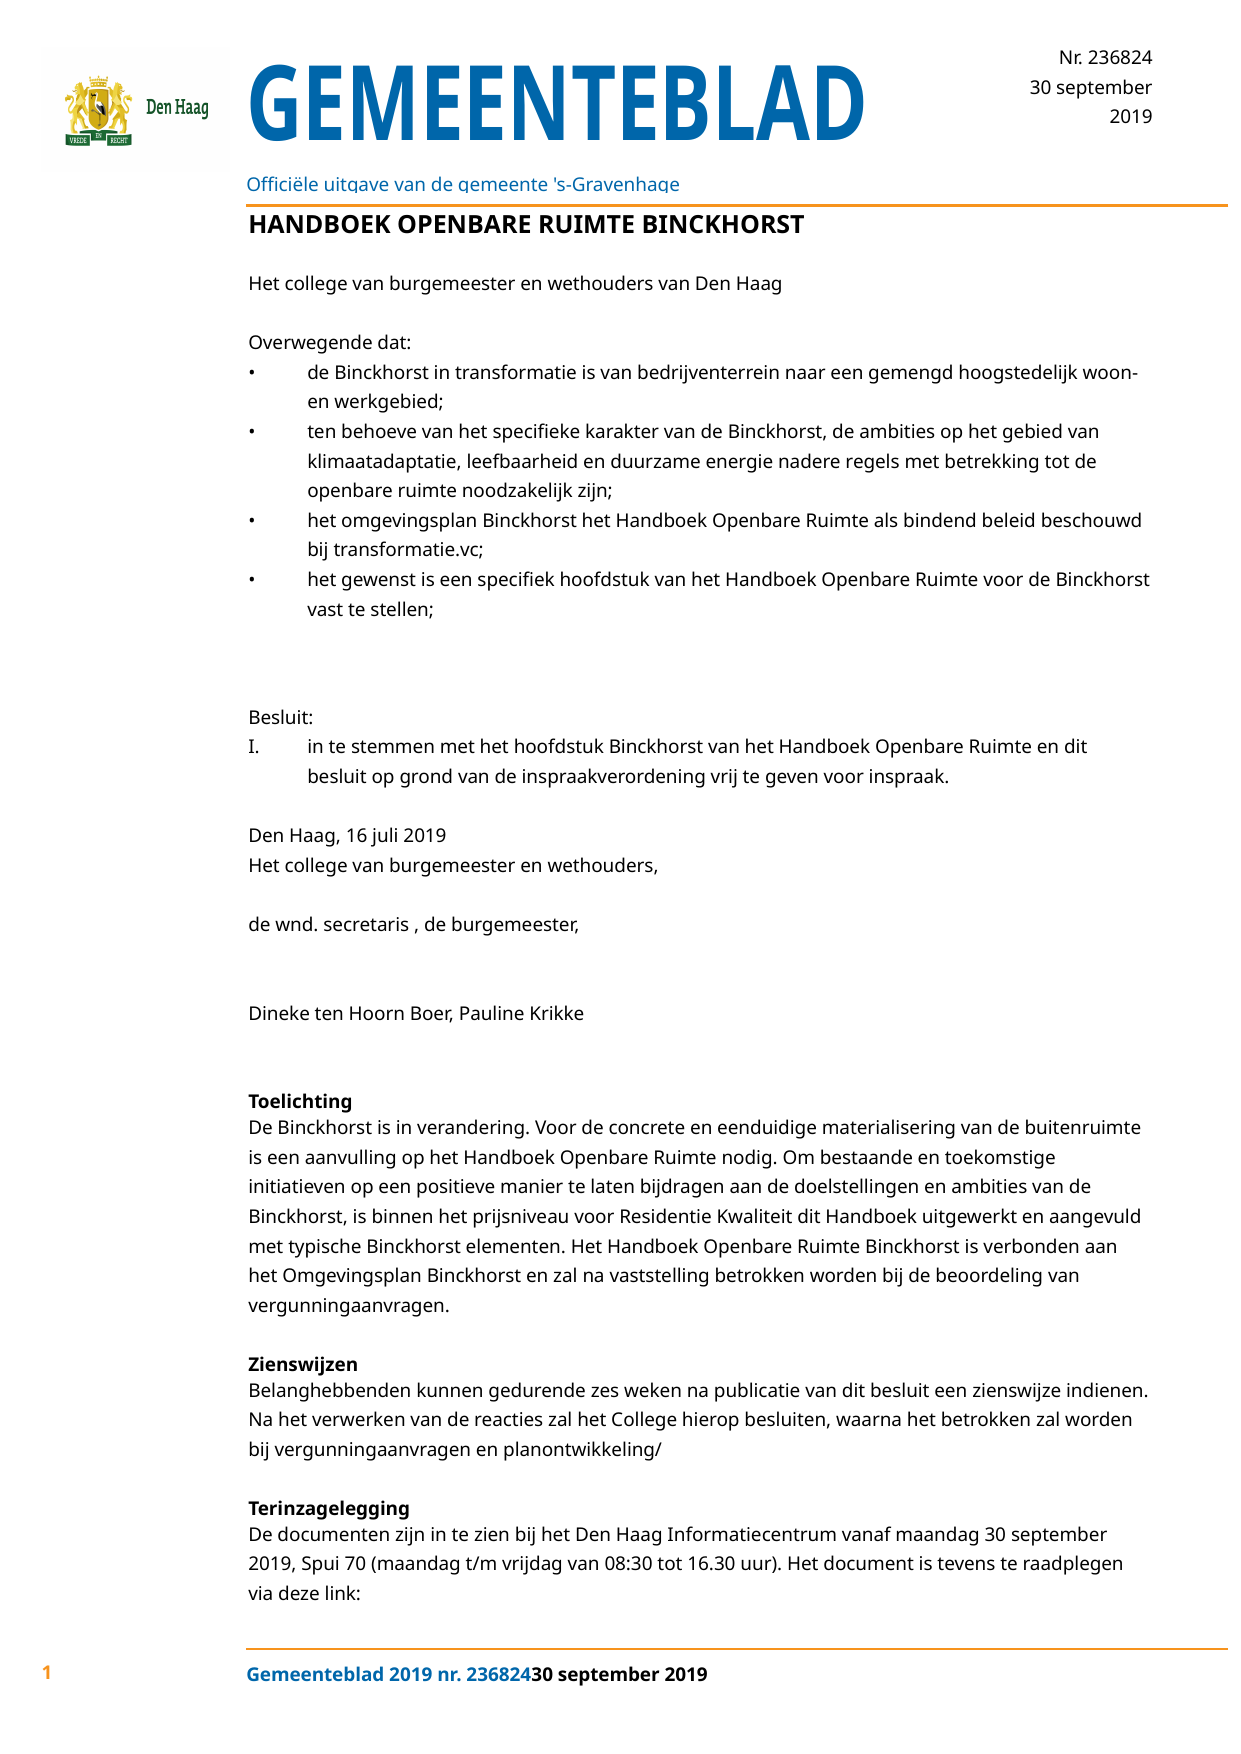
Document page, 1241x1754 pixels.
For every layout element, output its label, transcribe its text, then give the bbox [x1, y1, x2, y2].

list in te stemmen met het hoofdstuk Binckhorst van het Handboek Openbare Ruimte en dit besluit op grond van de inspraakverordening vrij te geven voor inspraak. [248, 734, 1152, 789]
text de wnd. secretaris , de burgemeester, [248, 911, 1152, 937]
list ten behoeve van het specifieke karakter van de Binckhorst, de ambities op het gebied van klimaatadaptatie, leefbaarheid en duurzame energie nadere regels met betrekking tot de openbare ruimte noodzakelijk zijn; [248, 418, 1152, 503]
text De documenten zijn in te zien bij het Den Haag Informatiecentrum vanaf maandag 30 september 2019, Spui 70 (maandag t/m vrijdag van 08:30 tot 16.30 uur). Het document is tevens te raadplegen via deze link: [248, 1521, 1152, 1606]
text Besluit: [248, 704, 1152, 730]
text Het college van burgemeester en wethouders van Den Haag [248, 270, 1152, 296]
text Dineke ten Hoorn Boer, Pauline Krikke [248, 1000, 1152, 1026]
picture [41, 47, 231, 172]
text Toelichting [248, 1089, 1152, 1114]
list het gewenst is een specifiek hoofdstuk van het Handboek Openbare Ruimte voor de Binckhorst vast te stellen; [248, 566, 1152, 621]
text HANDBOEK OPENBARE RUIMTE BINCKHORST [248, 207, 1152, 241]
text Terinzagelegging [248, 1495, 1152, 1521]
text Zienswijzen [248, 1351, 1152, 1377]
text Den Haag, 16 juli 2019 [248, 822, 1152, 848]
text De Binckhorst is in verandering. Voor de concrete en eenduidige materialisering van de buitenruimte is een aanvulling op het Handboek Openbare Ruimte nodig. Om bestaande en toekomstige initiatieven op een positieve manier te laten bijdragen aan de doelstellingen en ambities van de Binckhorst, is binnen het prijsniveau voor Residentie Kwaliteit dit Handboek uitgewerkt en aangevuld met typische Binckhorst elementen. Het Handboek Openbare Ruimte Binckhorst is verbonden aan het Omgevingsplan Binckhorst en zal na vaststelling betrokken worden bij de beoordeling van vergunningaanvragen. [248, 1114, 1152, 1318]
text Het college van burgemeester en wethouders, [248, 852, 1152, 878]
list de Binckhorst in transformatie is van bedrijventerrein naar een gemengd hoogstedelijk woon- en werkgebied; [248, 359, 1152, 414]
list het omgevingsplan Binckhorst het Handboek Openbare Ruimte als bindend beleid beschouwd bij transformatie.vc; [248, 507, 1152, 562]
text Belanghebbenden kunnen gedurende zes weken na publicatie van dit besluit een zienswijze indienen. Na het verwerken van de reacties zal het College hierop besluiten, waarna het betrokken zal worden bij vergunningaanvragen en planontwikkeling/ [248, 1377, 1152, 1462]
text Overwegende dat: [248, 329, 1152, 355]
